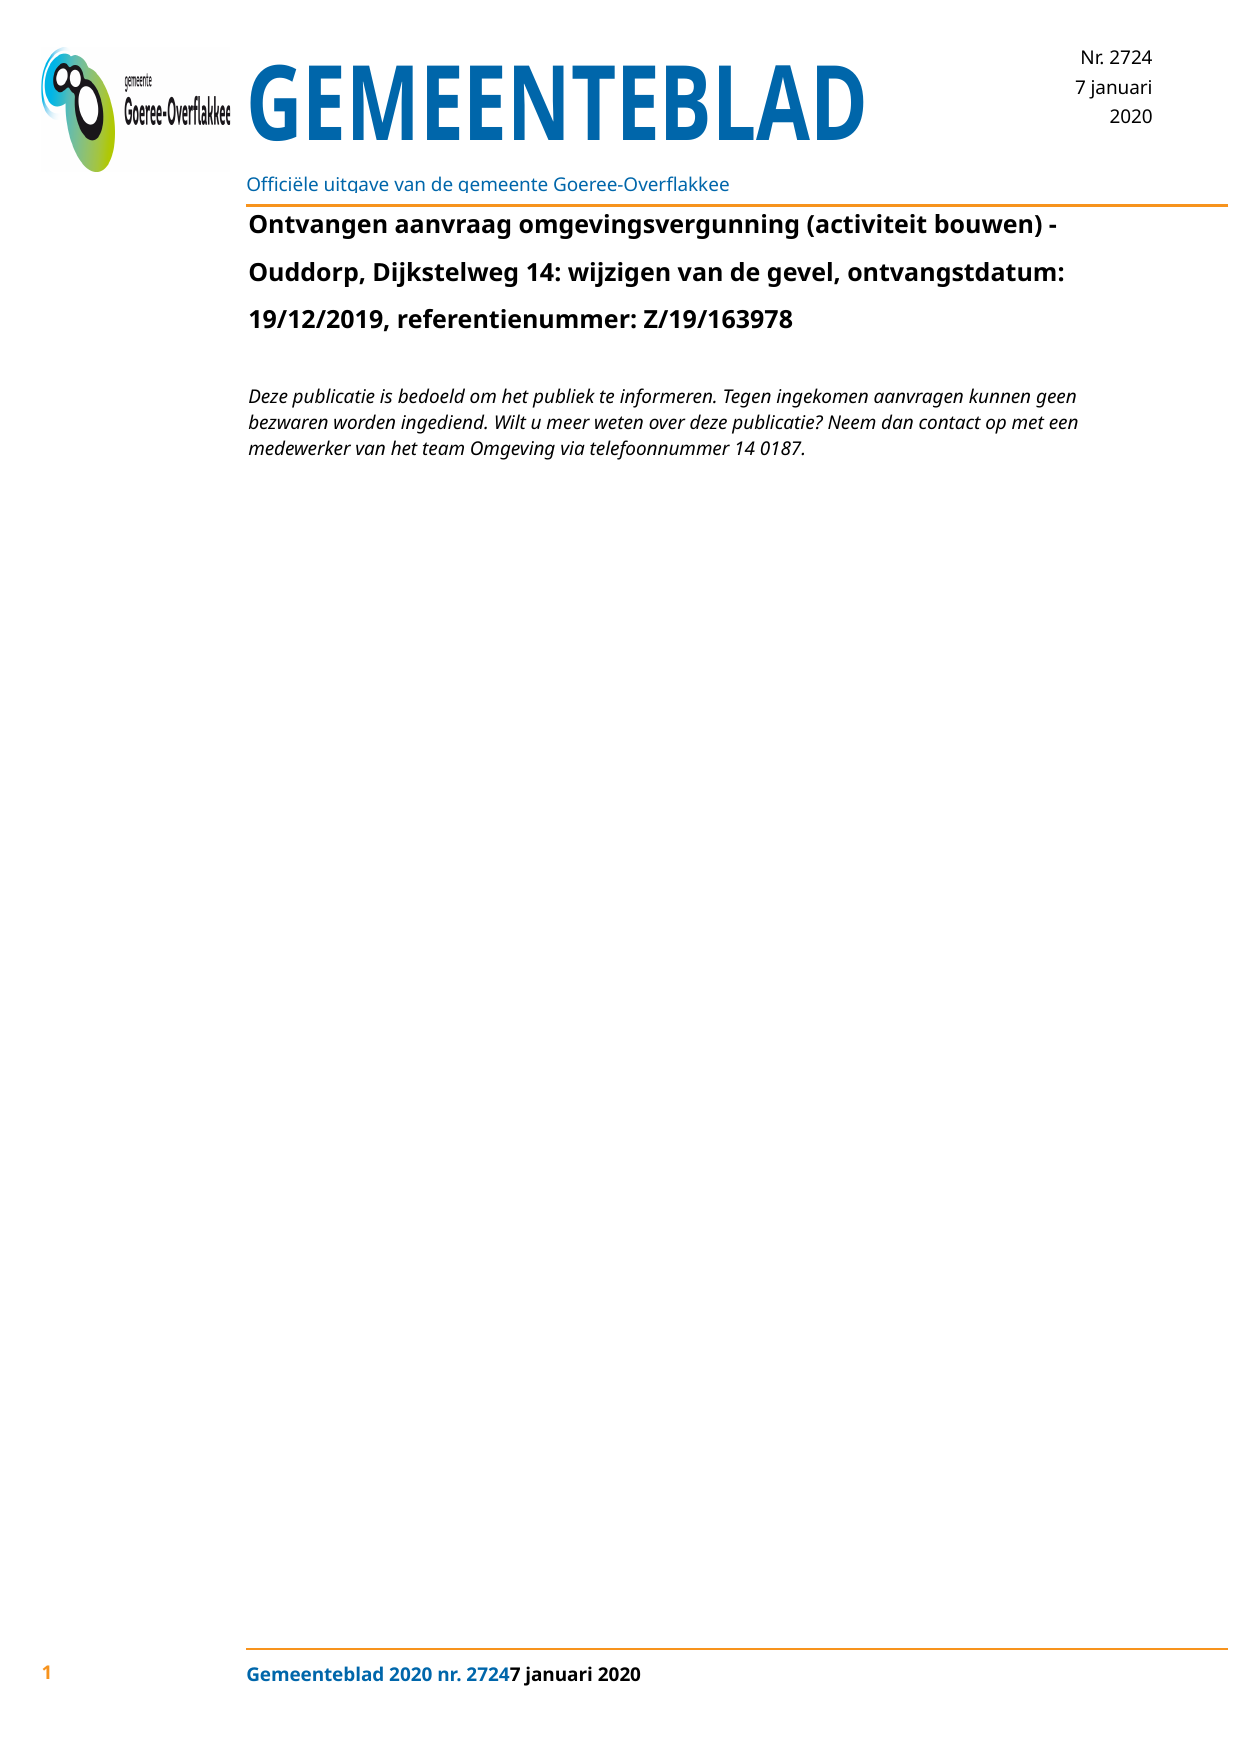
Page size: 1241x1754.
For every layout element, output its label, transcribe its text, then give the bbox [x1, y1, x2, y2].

picture [41, 47, 231, 172]
text Ontvangen aanvraag omgevingsvergunning (activiteit bouwen) - Ouddorp, Dijkstelweg 14: wijzigen van de gevel, ontvangstdatum: 19/12/2019, referentienummer: Z/19/163978 [248, 207, 1152, 336]
text Deze publicatie is bedoeld om het publiek te informeren. Tegen ingekomen aanvragen kunnen geen bezwaren worden ingediend. Wilt u meer weten over deze publicatie? Neem dan contact op met een medewerker van het team Omgeving via telefoonnummer 14 0187. [248, 384, 1152, 461]
